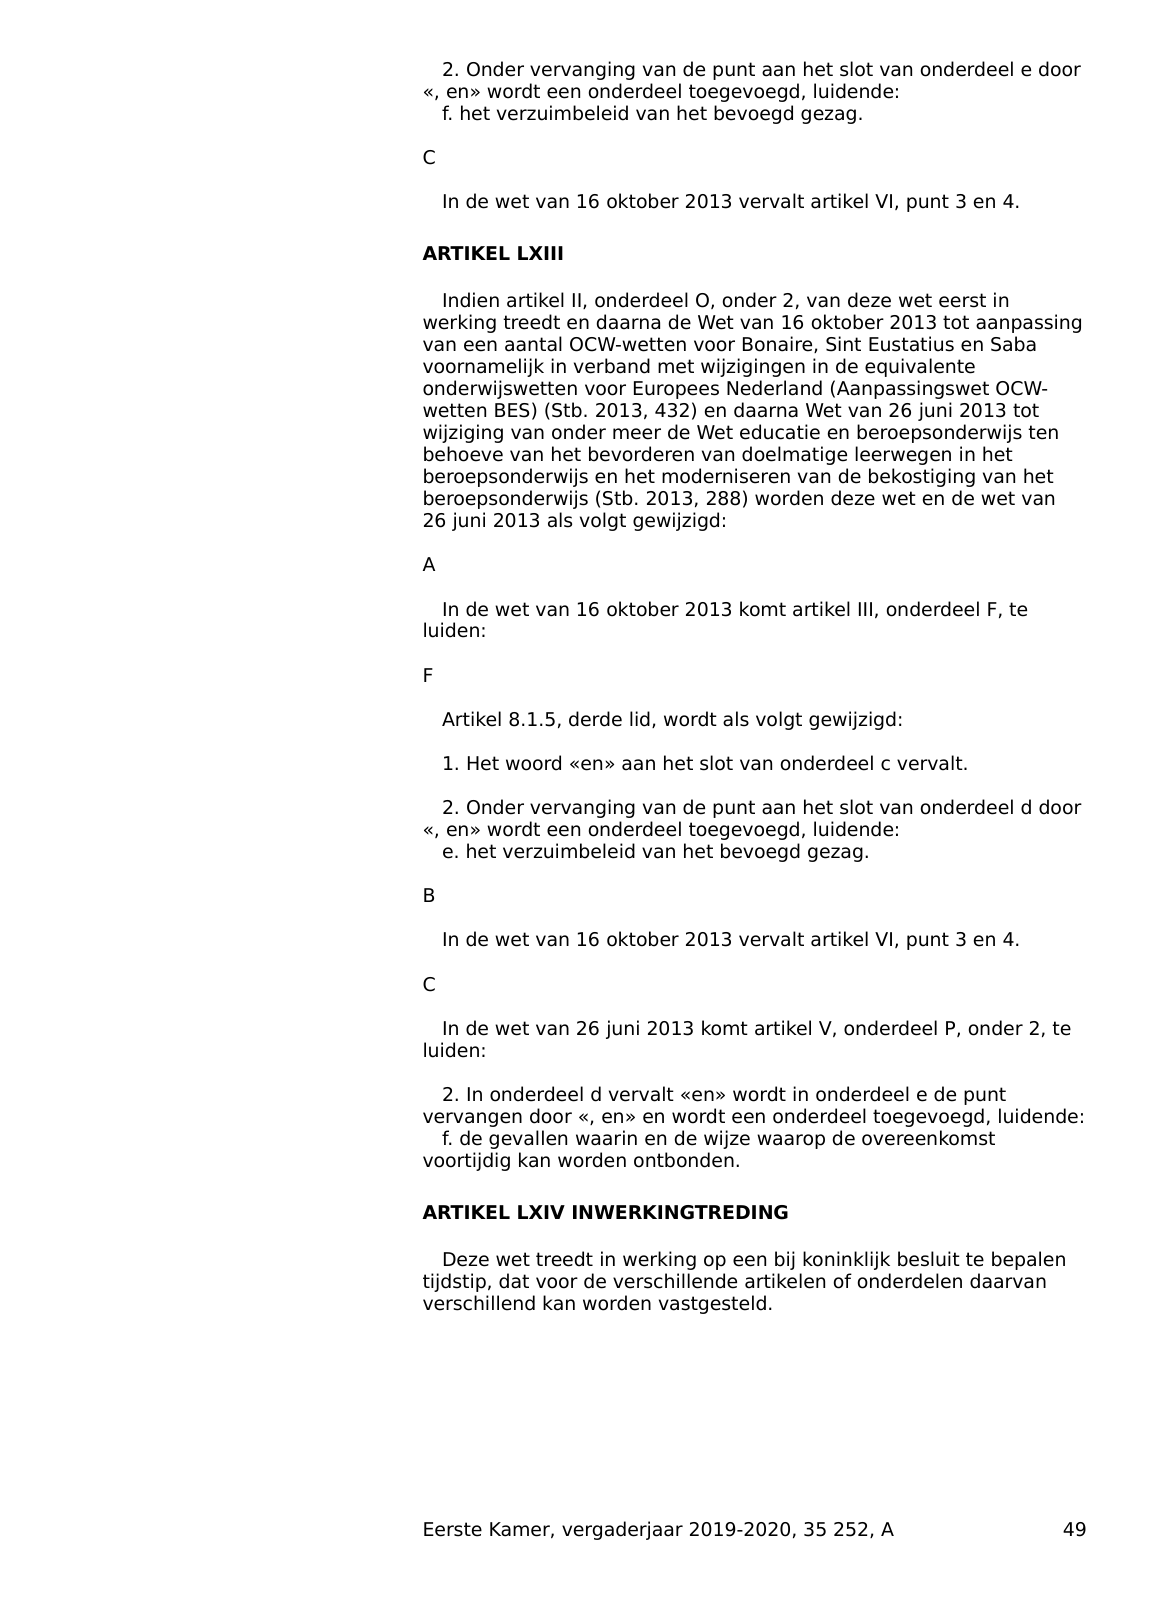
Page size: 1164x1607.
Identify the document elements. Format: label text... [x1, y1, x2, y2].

text B [422, 885, 1087, 907]
text C [422, 973, 1087, 996]
text Indien artikel II, onderdeel O, onder 2, van deze wet eerst in werking treedt en daarna de Wet van 16 oktober 2013 tot aanpassing van een aantal OCW-wetten voor Bonaire, Sint Eustatius en Saba voornamelijk in verband met wijzigingen in de equivalente onderwijswetten voor Europees Nederland (Aanpassingswet OCW-wetten BES) (Stb. 2013, 432) en daarna Wet van 26 juni 2013 tot wijziging van onder meer de Wet educatie en beroepsonderwijs ten behoeve van het bevorderen van doelmatige leerwegen in het beroepsonderwijs en het moderniseren van de bekostiging van het beroepsonderwijs (Stb. 2013, 288) worden deze wet en de wet van 26 juni 2013 als volgt gewijzigd: [422, 290, 1087, 532]
subtitle ARTIKEL LXIV INWERKINGTREDING [422, 1202, 1087, 1224]
text 1. Het woord «en» aan het slot van onderdeel c vervalt. [422, 753, 1087, 775]
text A [422, 554, 1087, 576]
text f. het verzuimbeleid van het bevoegd gezag. [422, 103, 1087, 125]
text f. de gevallen waarin en de wijze waarop de overeenkomst voortijdig kan worden ontbonden. [422, 1128, 1087, 1172]
text C [422, 147, 1087, 169]
text 2. Onder vervanging van de punt aan het slot van onderdeel e door «, en» wordt een onderdeel toegevoegd, luidende: [422, 59, 1087, 103]
subtitle ARTIKEL LXIII [422, 243, 1087, 265]
text In de wet van 16 oktober 2013 vervalt artikel VI, punt 3 en 4. [422, 929, 1087, 951]
text F [422, 664, 1087, 687]
text Artikel 8.1.5, derde lid, wordt als volgt gewijzigd: [422, 709, 1087, 731]
text In de wet van 16 oktober 2013 komt artikel III, onderdeel F, te luiden: [422, 598, 1087, 642]
text Deze wet treedt in werking op een bij koninklijk besluit te bepalen tijdstip, dat voor de verschillende artikelen of onderdelen daarvan verschillend kan worden vastgesteld. [422, 1249, 1087, 1315]
text 2. Onder vervanging van de punt aan het slot van onderdeel d door «, en» wordt een onderdeel toegevoegd, luidende: [422, 797, 1087, 841]
text 2. In onderdeel d vervalt «en» wordt in onderdeel e de punt vervangen door «, en» en wordt een onderdeel toegevoegd, luidende: [422, 1084, 1087, 1128]
text In de wet van 26 juni 2013 komt artikel V, onderdeel P, onder 2, te luiden: [422, 1018, 1087, 1062]
text In de wet van 16 oktober 2013 vervalt artikel VI, punt 3 en 4. [422, 191, 1087, 213]
text e. het verzuimbeleid van het bevoegd gezag. [422, 841, 1087, 863]
